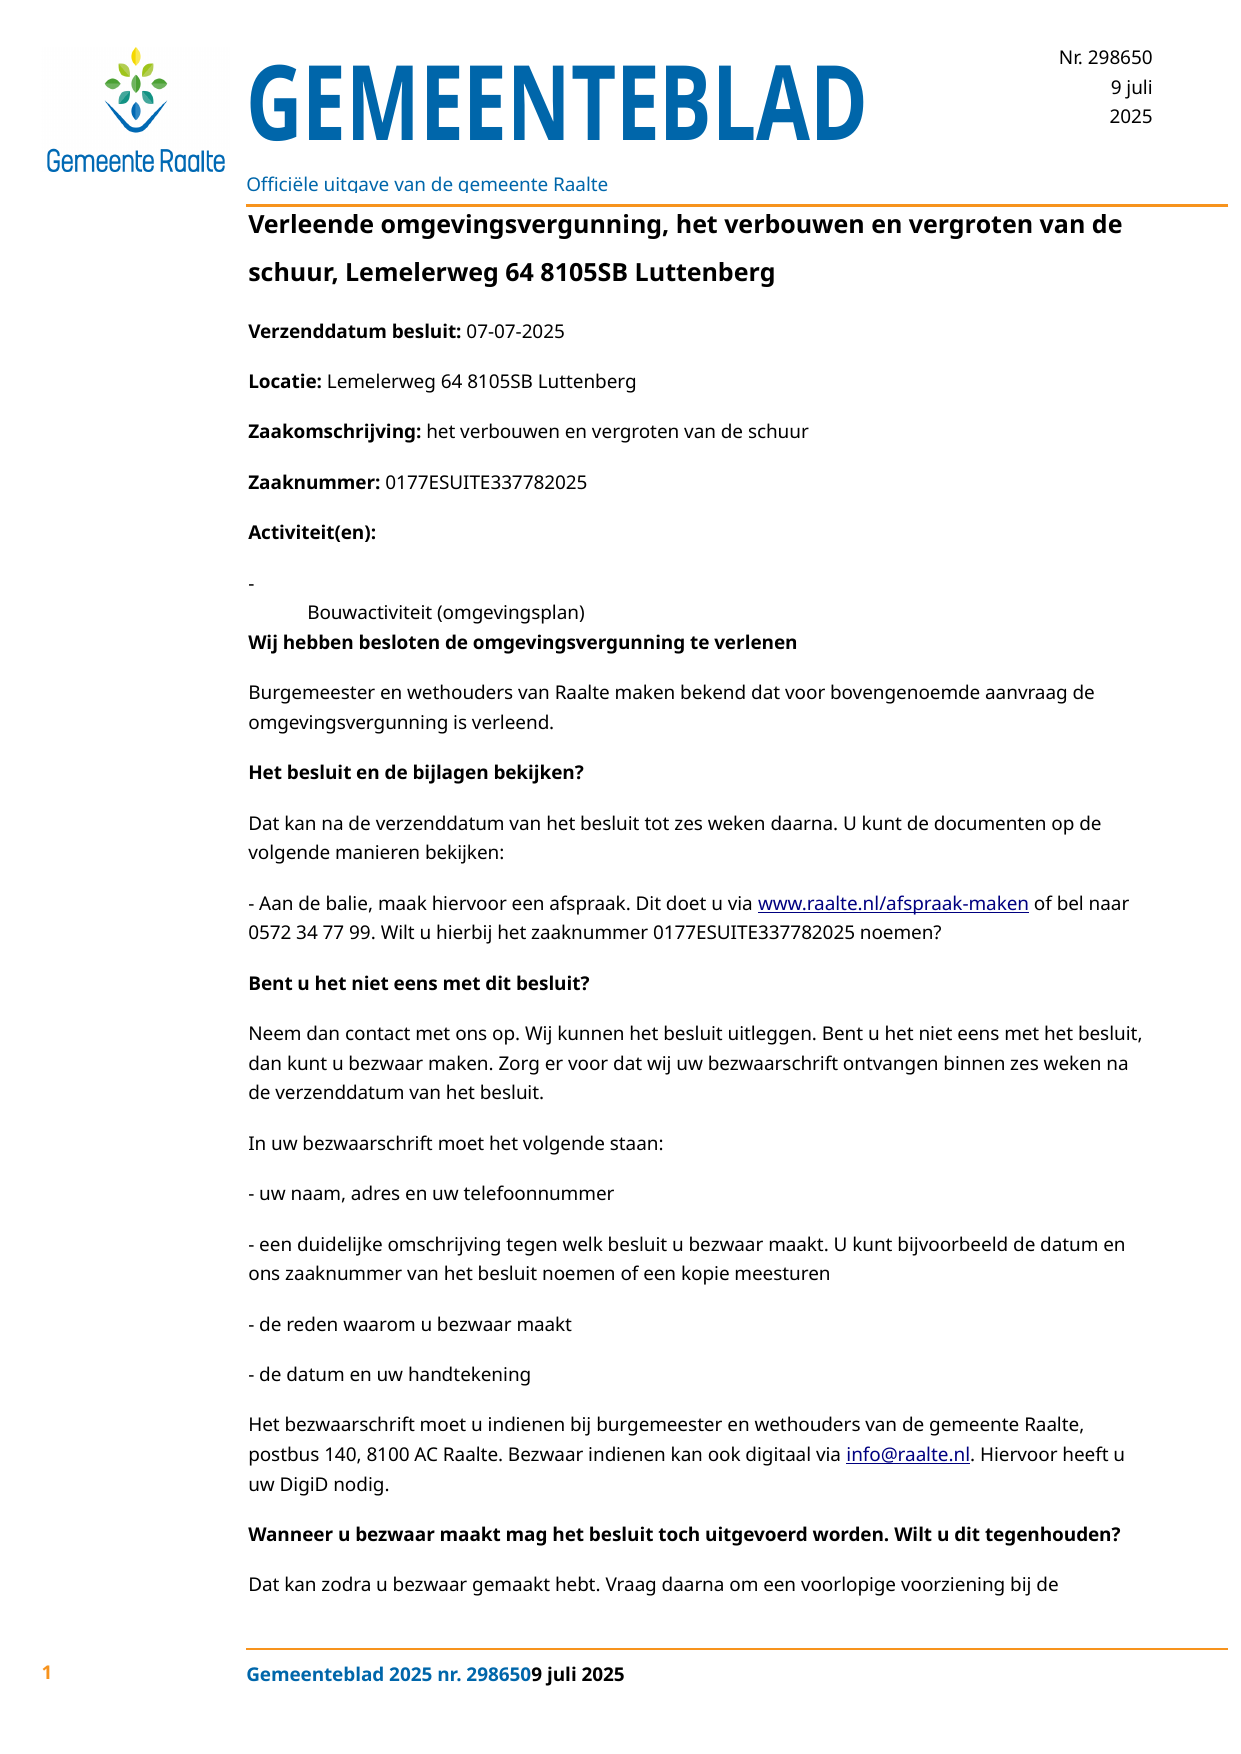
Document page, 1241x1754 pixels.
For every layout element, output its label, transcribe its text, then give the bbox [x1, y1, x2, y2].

text Het bezwaarschrift moet u indienen bij burgemeester en wethouders van de gemeente Raalte, postbus 140, 8100 AC Raalte. Bezwaar indienen kan ook digitaal via info@raalte.nl. Hiervoor heeft u uw DigiD nodig. [248, 1412, 1152, 1497]
text In uw bezwaarschrift moet het volgende staan: [248, 1130, 1152, 1156]
text Locatie: Lemelerweg 64 8105SB Luttenberg [248, 368, 1152, 394]
list Bouwactiviteit (omgevingsplan) [248, 599, 1152, 625]
picture [41, 47, 231, 172]
text Bent u het niet eens met dit besluit? [248, 970, 1152, 996]
text Het besluit en de bijlagen bekijken? [248, 759, 1152, 785]
text Verleende omgevingsvergunning, het verbouwen en vergroten van de schuur, Lemelerweg 64 8105SB Luttenberg [248, 207, 1152, 288]
text Zaakomschrijving: het verbouwen en vergroten van de schuur [248, 419, 1152, 444]
text Verzenddatum besluit: 07-07-2025 [248, 318, 1152, 344]
text Dat kan zodra u bezwaar gemaakt hebt. Vraag daarna om een voorlopige voorziening bij de [248, 1572, 1152, 1597]
text Burgemeester en wethouders van Raalte maken bekend dat voor bovengenoemde aanvraag de omgevingsvergunning is verleend. [248, 679, 1152, 735]
text - een duidelijke omschrijving tegen welk besluit u bezwaar maakt. U kunt bijvoorbeeld de datum en ons zaaknummer van het besluit noemen of een kopie meesturen [248, 1231, 1152, 1286]
text - uw naam, adres en uw telefoonnummer [248, 1180, 1152, 1206]
text - de datum en uw handtekening [248, 1361, 1152, 1387]
text Activiteit(en): [248, 519, 1152, 545]
text Wanneer u bezwaar maakt mag het besluit toch uitgevoerd worden. Wilt u dit tegenhouden? [248, 1521, 1152, 1547]
text Dat kan na de verzenddatum van het besluit tot zes weken daarna. U kunt de documenten op de volgende manieren bekijken: [248, 810, 1152, 865]
text - de reden waarom u bezwaar maakt [248, 1311, 1152, 1337]
text Wij hebben besloten de omgevingsvergunning te verlenen [248, 629, 1152, 655]
text Neem dan contact met ons op. Wij kunnen het besluit uitleggen. Bent u het niet eens met het besluit, dan kunt u bezwaar maken. Zorg er voor dat wij uw bezwaarschrift ontvangen binnen zes weken na de verzenddatum van het besluit. [248, 1020, 1152, 1105]
text Zaaknummer: 0177ESUITE337782025 [248, 469, 1152, 495]
text - Aan de balie, maak hiervoor een afspraak. Dit doet u via www.raalte.nl/afspraak-maken of bel naar 0572 34 77 99. Wilt u hierbij het zaaknummer 0177ESUITE337782025 noemen? [248, 890, 1152, 945]
